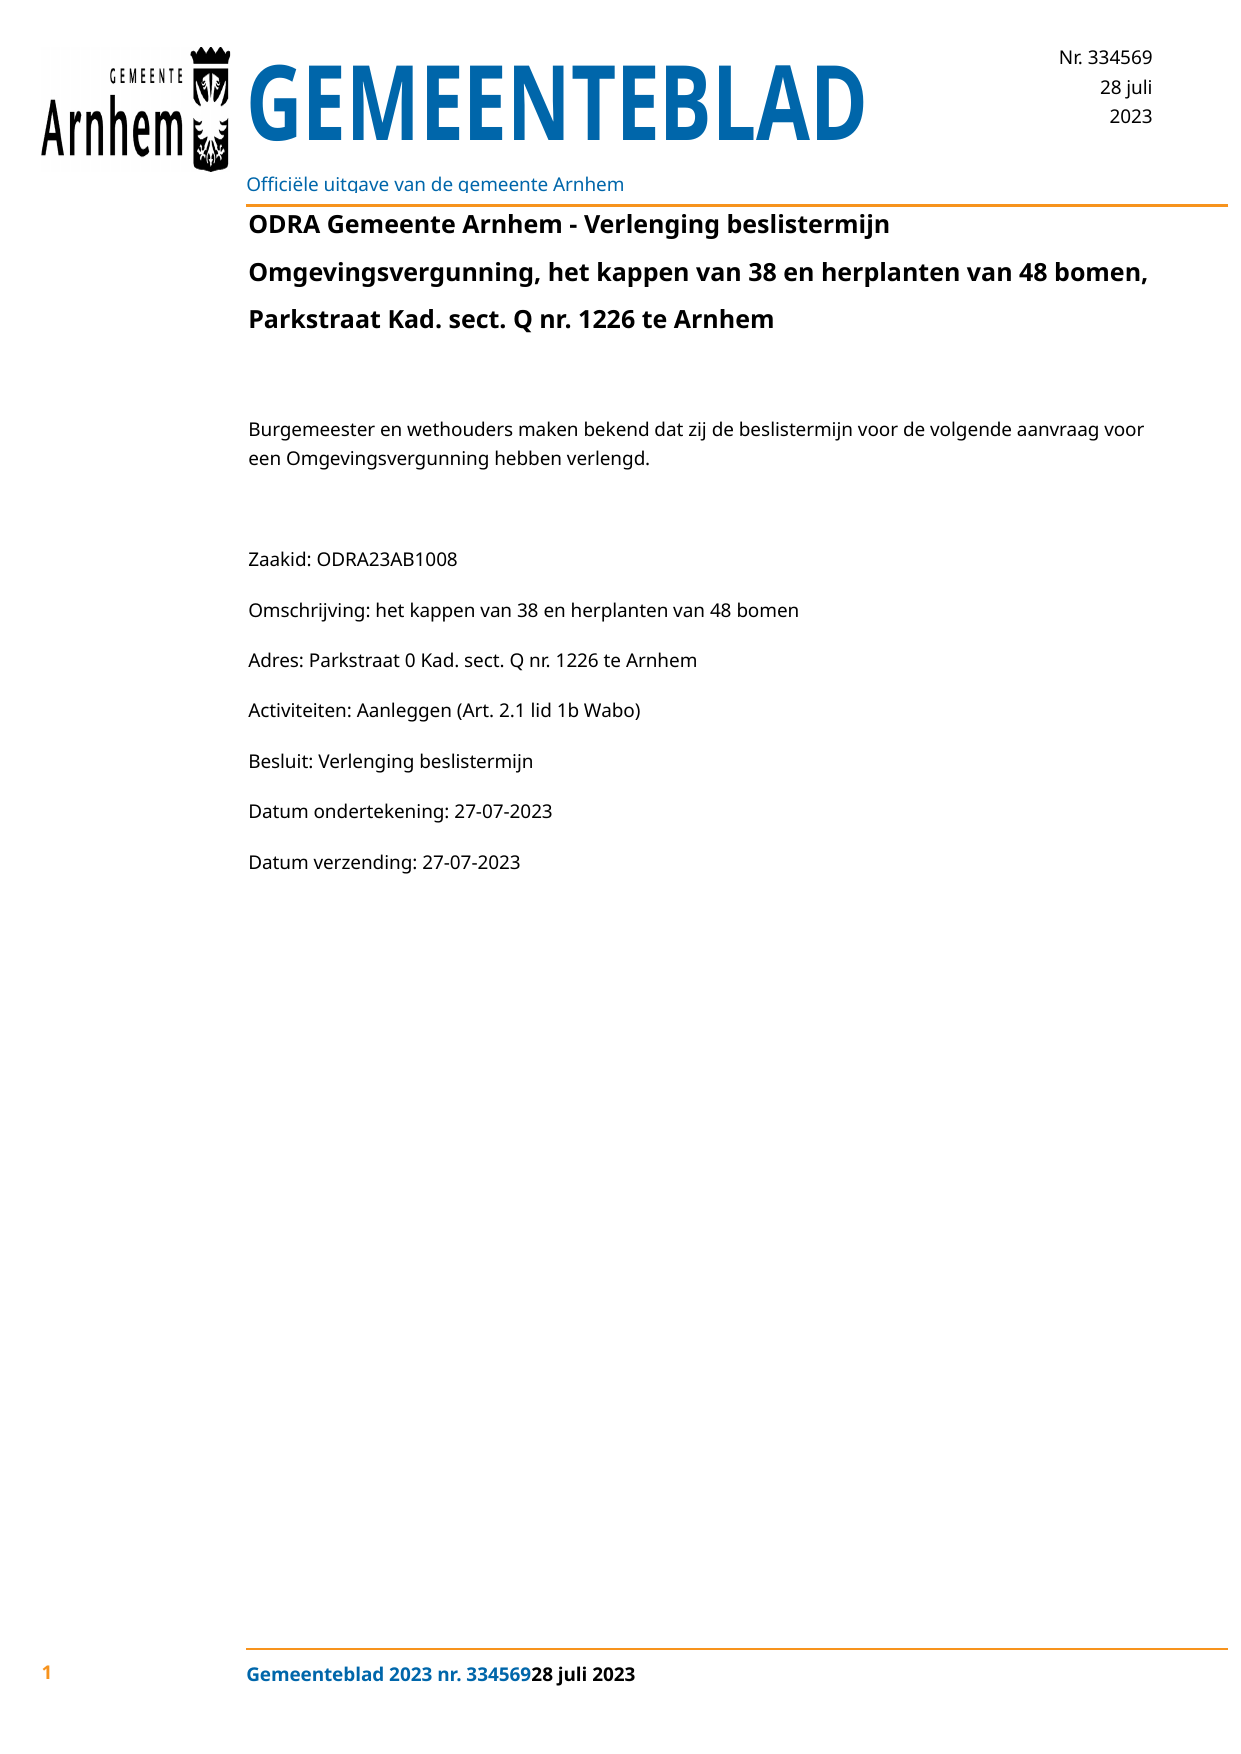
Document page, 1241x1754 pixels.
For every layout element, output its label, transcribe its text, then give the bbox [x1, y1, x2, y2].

text Datum verzending: 27-07-2023 [248, 849, 1152, 874]
text Activiteiten: Aanleggen (Art. 2.1 lid 1b Wabo) [248, 698, 1152, 723]
text ODRA Gemeente Arnhem - Verlenging beslistermijn Omgevingsvergunning, het kappen van 38 en herplanten van 48 bomen, Parkstraat Kad. sect. Q nr. 1226 te Arnhem [248, 207, 1152, 336]
text Adres: Parkstraat 0 Kad. sect. Q nr. 1226 te Arnhem [248, 647, 1152, 673]
text Zaakid: ODRA23AB1008 [248, 546, 1152, 572]
text Datum ondertekening: 27-07-2023 [248, 798, 1152, 824]
text Burgemeester en wethouders maken bekend dat zij de beslistermijn voor de volgende aanvraag voor een Omgevingsvergunning hebben verlengd. [248, 416, 1152, 471]
text Besluit: Verlenging beslistermijn [248, 748, 1152, 774]
picture [41, 47, 231, 172]
text Omschrijving: het kappen van 38 en herplanten van 48 bomen [248, 597, 1152, 622]
